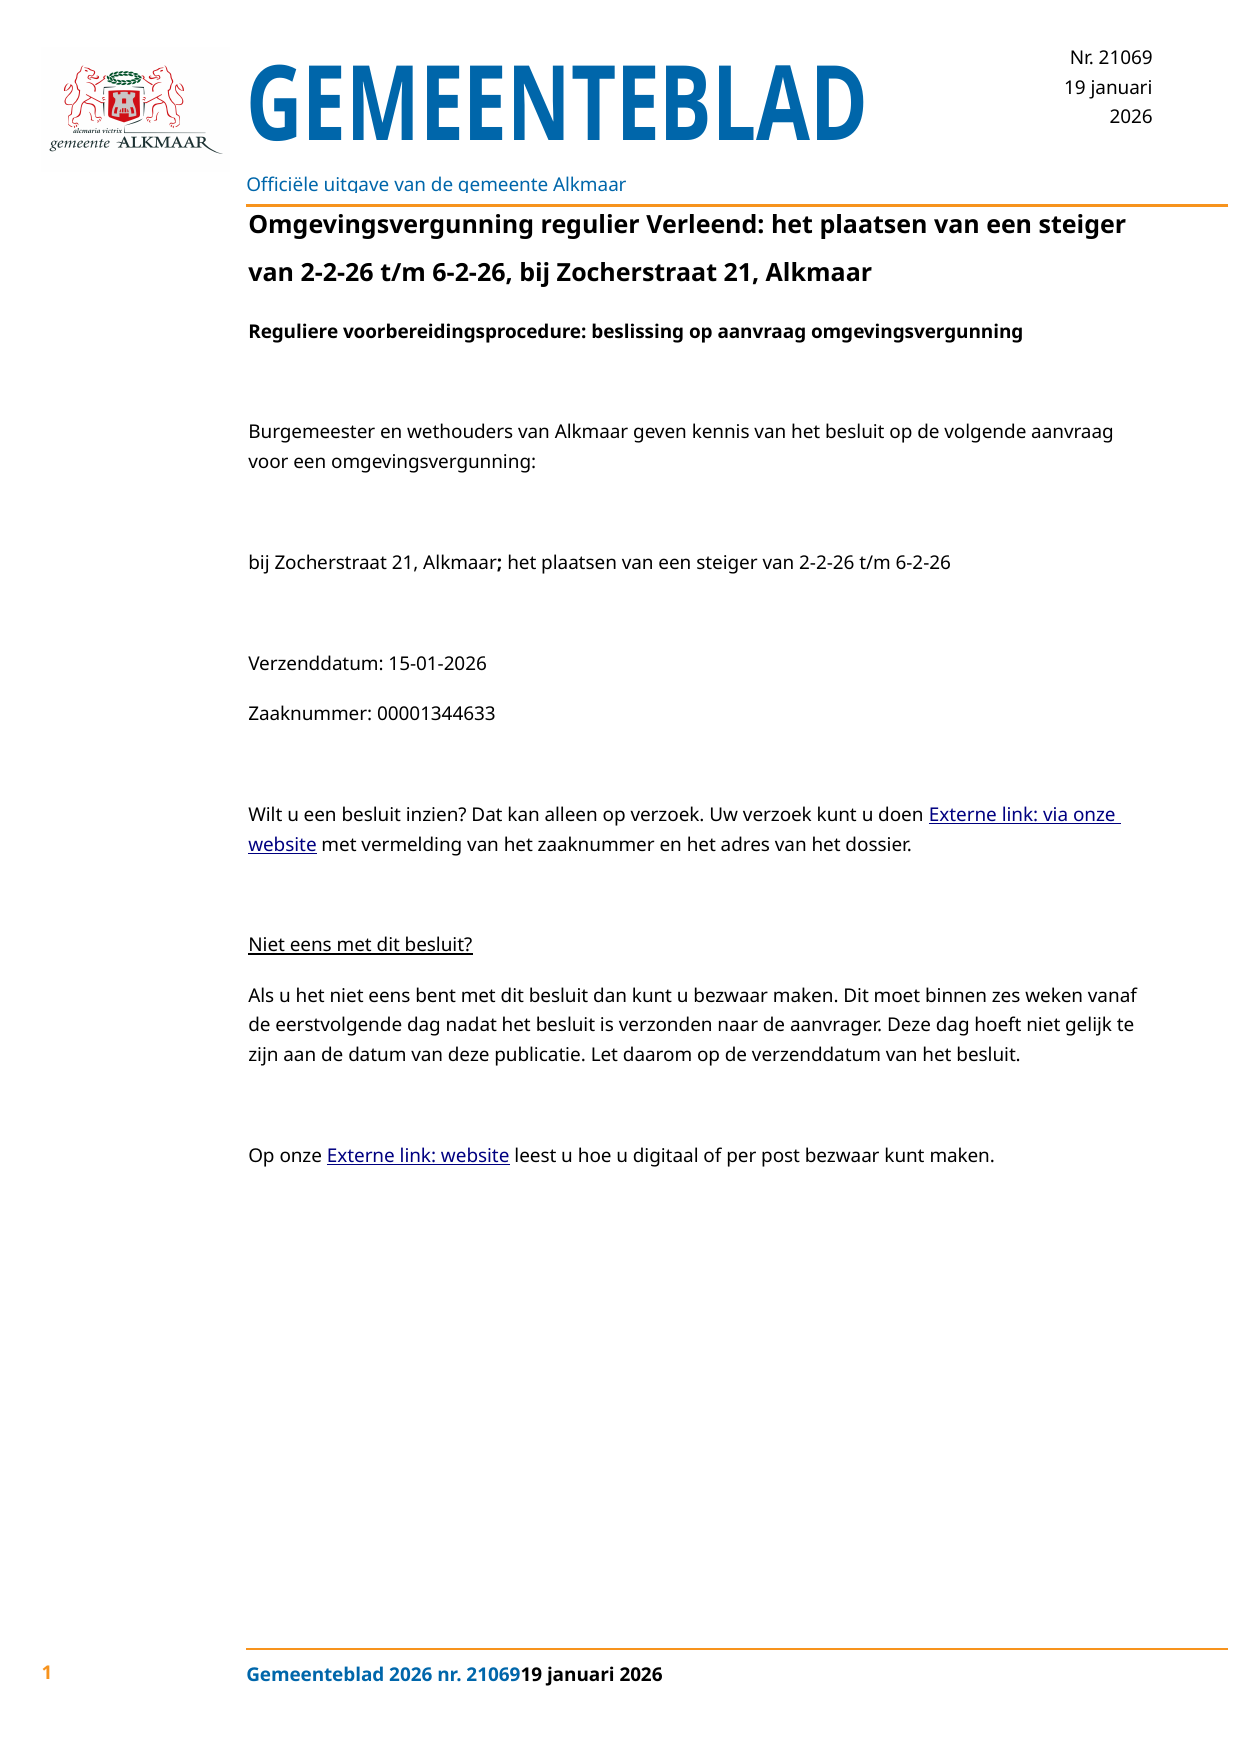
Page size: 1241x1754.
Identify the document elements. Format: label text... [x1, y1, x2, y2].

text Zaaknummer: 00001344633 [248, 700, 1152, 726]
text Op onze Externe link: website leest u hoe u digitaal of per post bezwaar kunt maken. [248, 1142, 1152, 1168]
text Wilt u een besluit inzien? Dat kan alleen op verzoek. Uw verzoek kunt u doen Externe link: via onze website met vermelding van het zaaknummer en het adres van het dossier. [248, 801, 1152, 857]
text Verzenddatum: 15-01-2026 [248, 650, 1152, 676]
text Omgevingsvergunning regulier Verleend: het plaatsen van een steiger van 2-2-26 t/m 6-2-26, bij Zocherstraat 21, Alkmaar [248, 207, 1152, 288]
text Burgemeester en wethouders van Alkmaar geven kennis van het besluit op de volgende aanvraag voor een omgevingsvergunning: [248, 419, 1152, 474]
text bij Zocherstraat 21, Alkmaar; het plaatsen van een steiger van 2-2-26 t/m 6-2-26 [248, 549, 1152, 575]
text Als u het niet eens bent met dit besluit dan kunt u bezwaar maken. Dit moet binnen zes weken vanaf de eerstvolgende dag nadat het besluit is verzonden naar de aanvrager. Deze dag hoeft niet gelijk te zijn aan de datum van deze publicatie. Let daarom op de verzenddatum van het besluit. [248, 982, 1152, 1067]
picture [41, 47, 231, 172]
text Reguliere voorbereidingsprocedure: beslissing op aanvraag omgevingsvergunning [248, 318, 1152, 344]
text Niet eens met dit besluit? [248, 932, 1152, 957]
